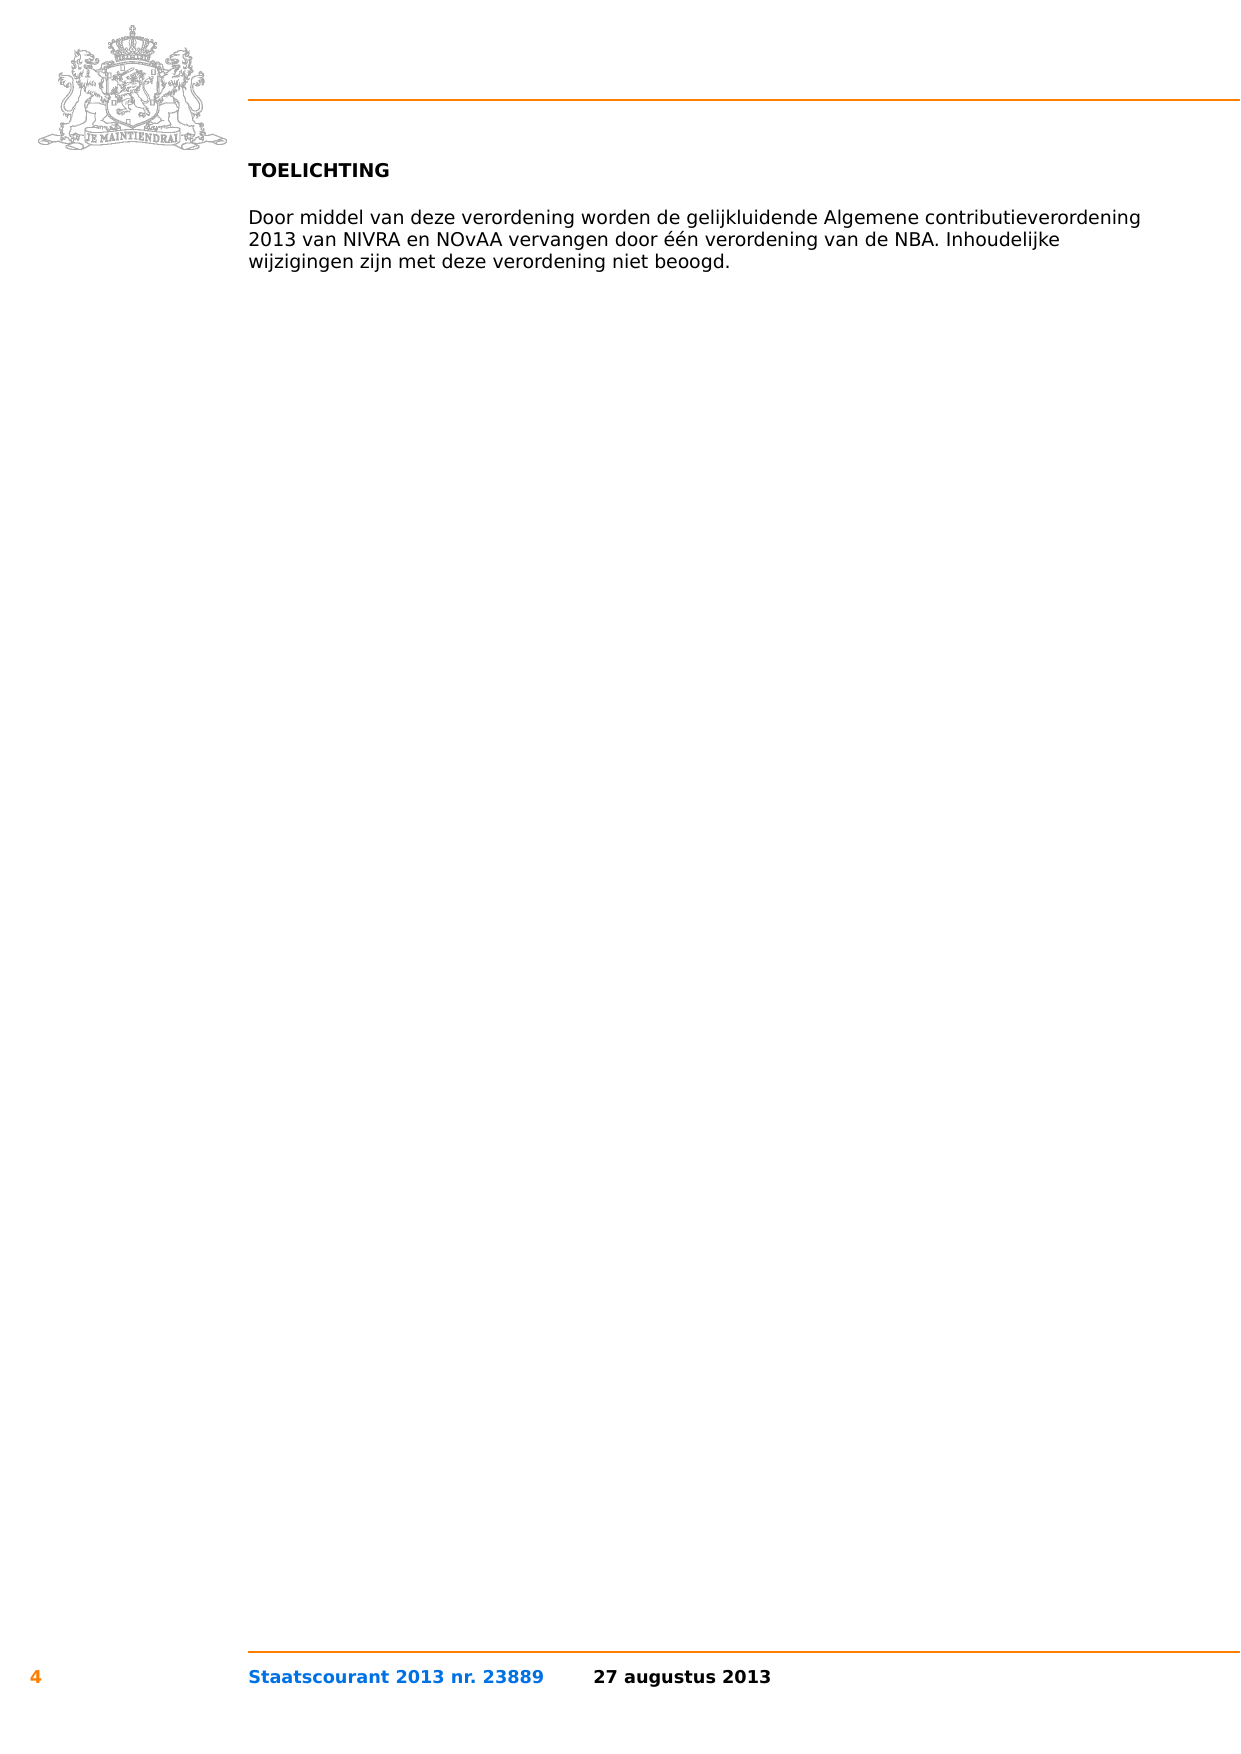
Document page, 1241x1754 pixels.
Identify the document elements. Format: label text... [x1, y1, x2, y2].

subtitle TOELICHTING [248, 160, 1163, 182]
text Door middel van deze verordening worden de gelijkluidende Algemene contributieverordening 2013 van NIVRA en NOvAA vervangen door één verordening van de NBA. Inhoudelijke wijzigingen zijn met deze verordening niet beoogd. [248, 207, 1163, 273]
picture [38, 25, 227, 150]
